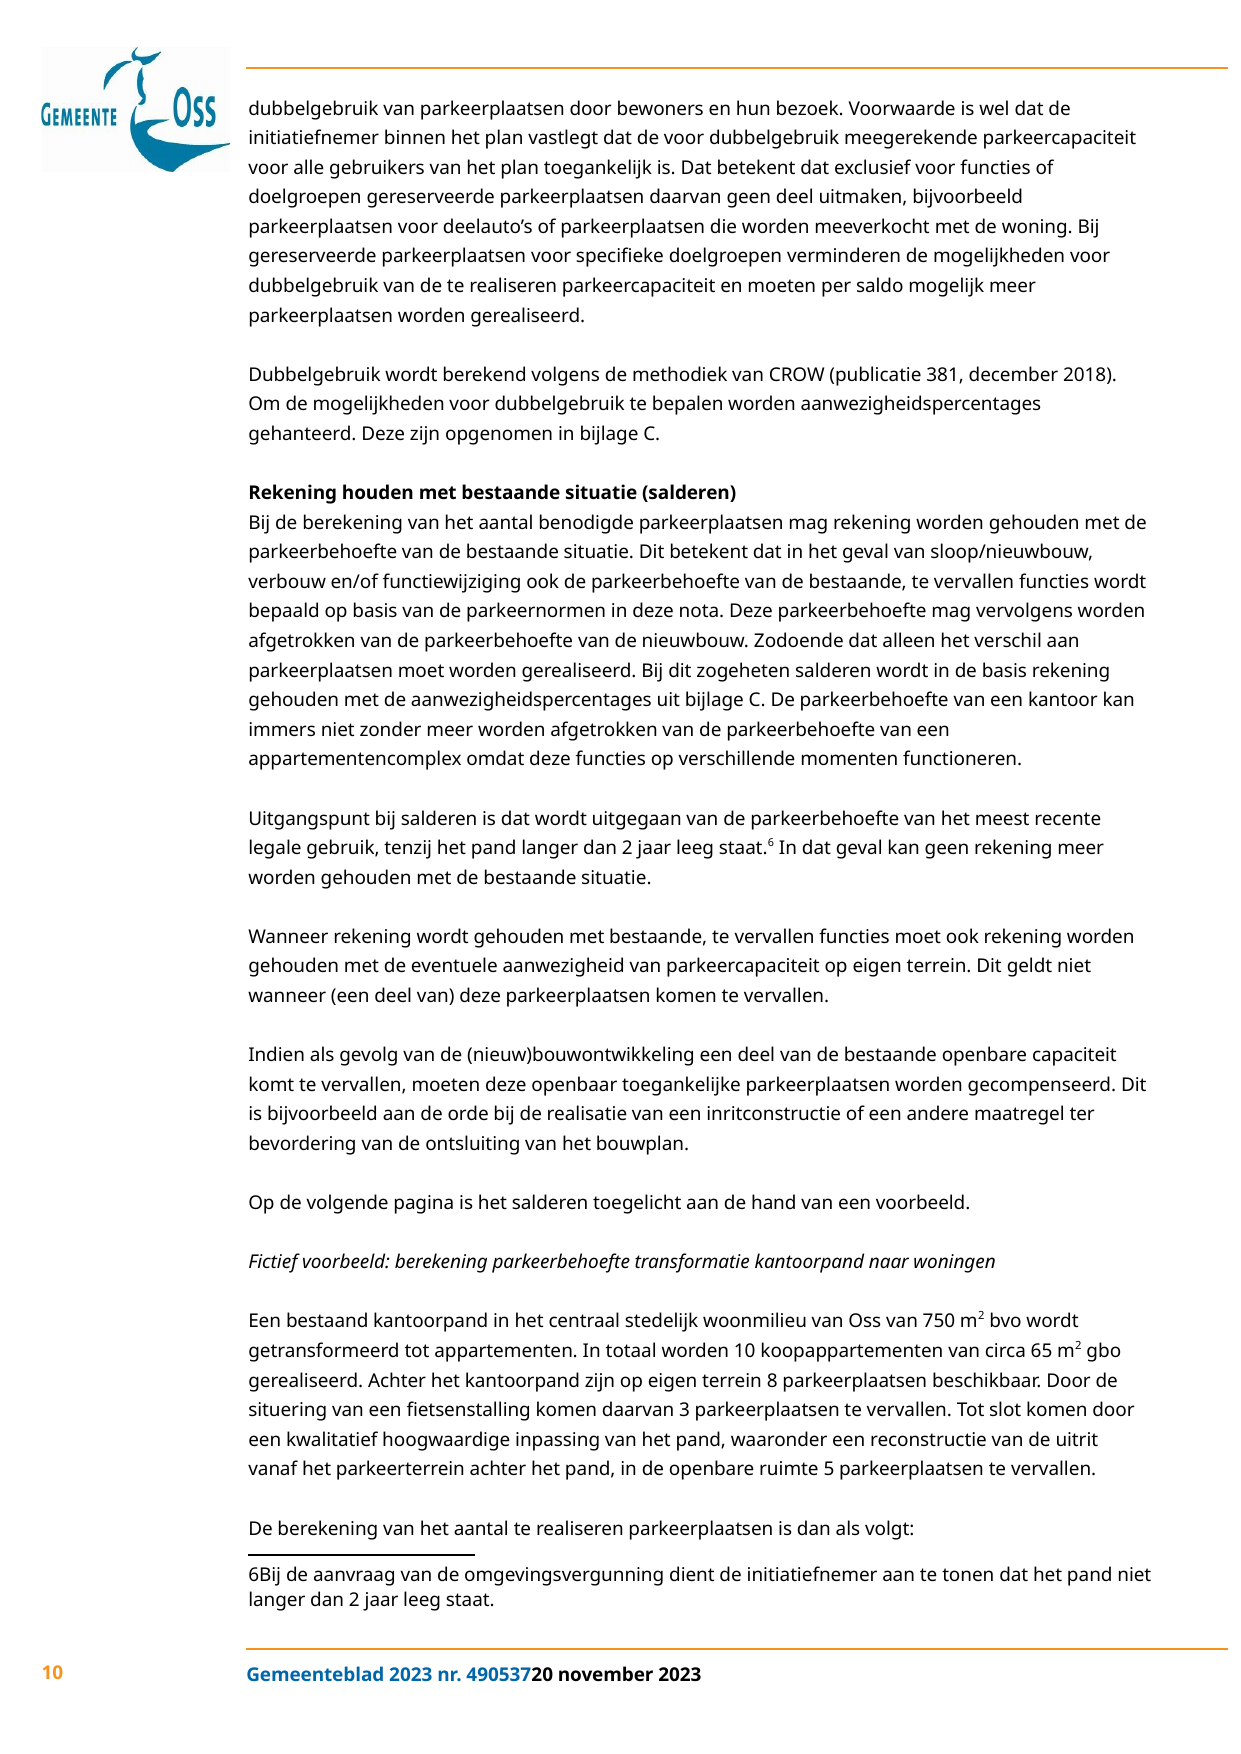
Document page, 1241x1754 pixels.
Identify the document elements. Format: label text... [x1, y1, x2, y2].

text Op de volgende pagina is het salderen toegelicht aan de hand van een voorbeeld. [248, 1189, 1152, 1215]
text Dubbelgebruik wordt berekend volgens de methodiek van CROW (publicatie 381, december 2018). Om de mogelijkheden voor dubbelgebruik te bepalen worden aanwezigheidspercentages gehanteerd. Deze zijn opgenomen in bijlage C. [248, 361, 1152, 446]
text Uitgangspunt bij salderen is dat wordt uitgegaan van de parkeerbehoefte van het meest recente legale gebruik, tenzij het pand langer dan 2 jaar leeg staat. In dat geval kan geen rekening meer worden gehouden met de bestaande situatie. [248, 805, 1152, 890]
text dubbelgebruik van parkeerplaatsen door bewoners en hun bezoek. Voorwaarde is wel dat de initiatiefnemer binnen het plan vastlegt dat de voor dubbelgebruik meegerekende parkeercapaciteit voor alle gebruikers van het plan toegankelijk is. Dat betekent dat exclusief voor functies of doelgroepen gereserveerde parkeerplaatsen daarvan geen deel uitmaken, bijvoorbeeld parkeerplaatsen voor deelauto’s of parkeerplaatsen die worden meeverkocht met de woning. Bij gereserveerde parkeerplaatsen voor specifieke doelgroepen verminderen de mogelijkheden voor dubbelgebruik van de te realiseren parkeercapaciteit en moeten per saldo mogelijk meer parkeerplaatsen worden gerealiseerd. [248, 95, 1152, 328]
text Bij de berekening van het aantal benodigde parkeerplaatsen mag rekening worden gehouden met de parkeerbehoefte van de bestaande situatie. Dit betekent dat in het geval van sloop/nieuwbouw, verbouw en/of functiewijziging ook de parkeerbehoefte van de bestaande, te vervallen functies wordt bepaald op basis van de parkeernormen in deze nota. Deze parkeerbehoefte mag vervolgens worden afgetrokken van de parkeerbehoefte van de nieuwbouw. Zodoende dat alleen het verschil aan parkeerplaatsen moet worden gerealiseerd. Bij dit zogeheten salderen wordt in de basis rekening gehouden met de aanwezigheidspercentages uit bijlage C. De parkeerbehoefte van een kantoor kan immers niet zonder meer worden afgetrokken van de parkeerbehoefte van een appartementencomplex omdat deze functies op verschillende momenten functioneren. [248, 509, 1152, 771]
picture [41, 47, 231, 172]
text Rekening houden met bestaande situatie (salderen) [248, 479, 1152, 505]
text De berekening van het aantal te realiseren parkeerplaatsen is dan als volgt: [248, 1515, 1152, 1541]
text Een bestaand kantoorpand in het centraal stedelijk woonmilieu van Oss van 750 m2 bvo wordt getransformeerd tot appartementen. In totaal worden 10 koopappartementen van circa 65 m2 gbo gerealiseerd. Achter het kantoorpand zijn op eigen terrein 8 parkeerplaatsen beschikbaar. Door de situering van een fietsenstalling komen daarvan 3 parkeerplaatsen te vervallen. Tot slot komen door een kwalitatief hoogwaardige inpassing van het pand, waaronder een reconstructie van de uitrit vanaf het parkeerterrein achter het pand, in de openbare ruimte 5 parkeerplaatsen te vervallen. [248, 1308, 1152, 1481]
text Bij de aanvraag van de omgevingsvergunning dient de initiatiefnemer aan te tonen dat het pand niet langer dan 2 jaar leeg staat. [248, 1561, 1152, 1612]
text Wanneer rekening wordt gehouden met bestaande, te vervallen functies moet ook rekening worden gehouden met de eventuele aanwezigheid van parkeercapaciteit op eigen terrein. Dit geldt niet wanneer (een deel van) deze parkeerplaatsen komen te vervallen. [248, 923, 1152, 1008]
text Fictief voorbeeld: berekening parkeerbehoefte transformatie kantoorpand naar woningen [248, 1248, 1152, 1274]
text Indien als gevolg van de (nieuw)bouwontwikkeling een deel van de bestaande openbare capaciteit komt te vervallen, moeten deze openbaar toegankelijke parkeerplaatsen worden gecompenseerd. Dit is bijvoorbeeld aan de orde bij de realisatie van een inritconstructie of een andere maatregel ter bevordering van de ontsluiting van het bouwplan. [248, 1041, 1152, 1156]
